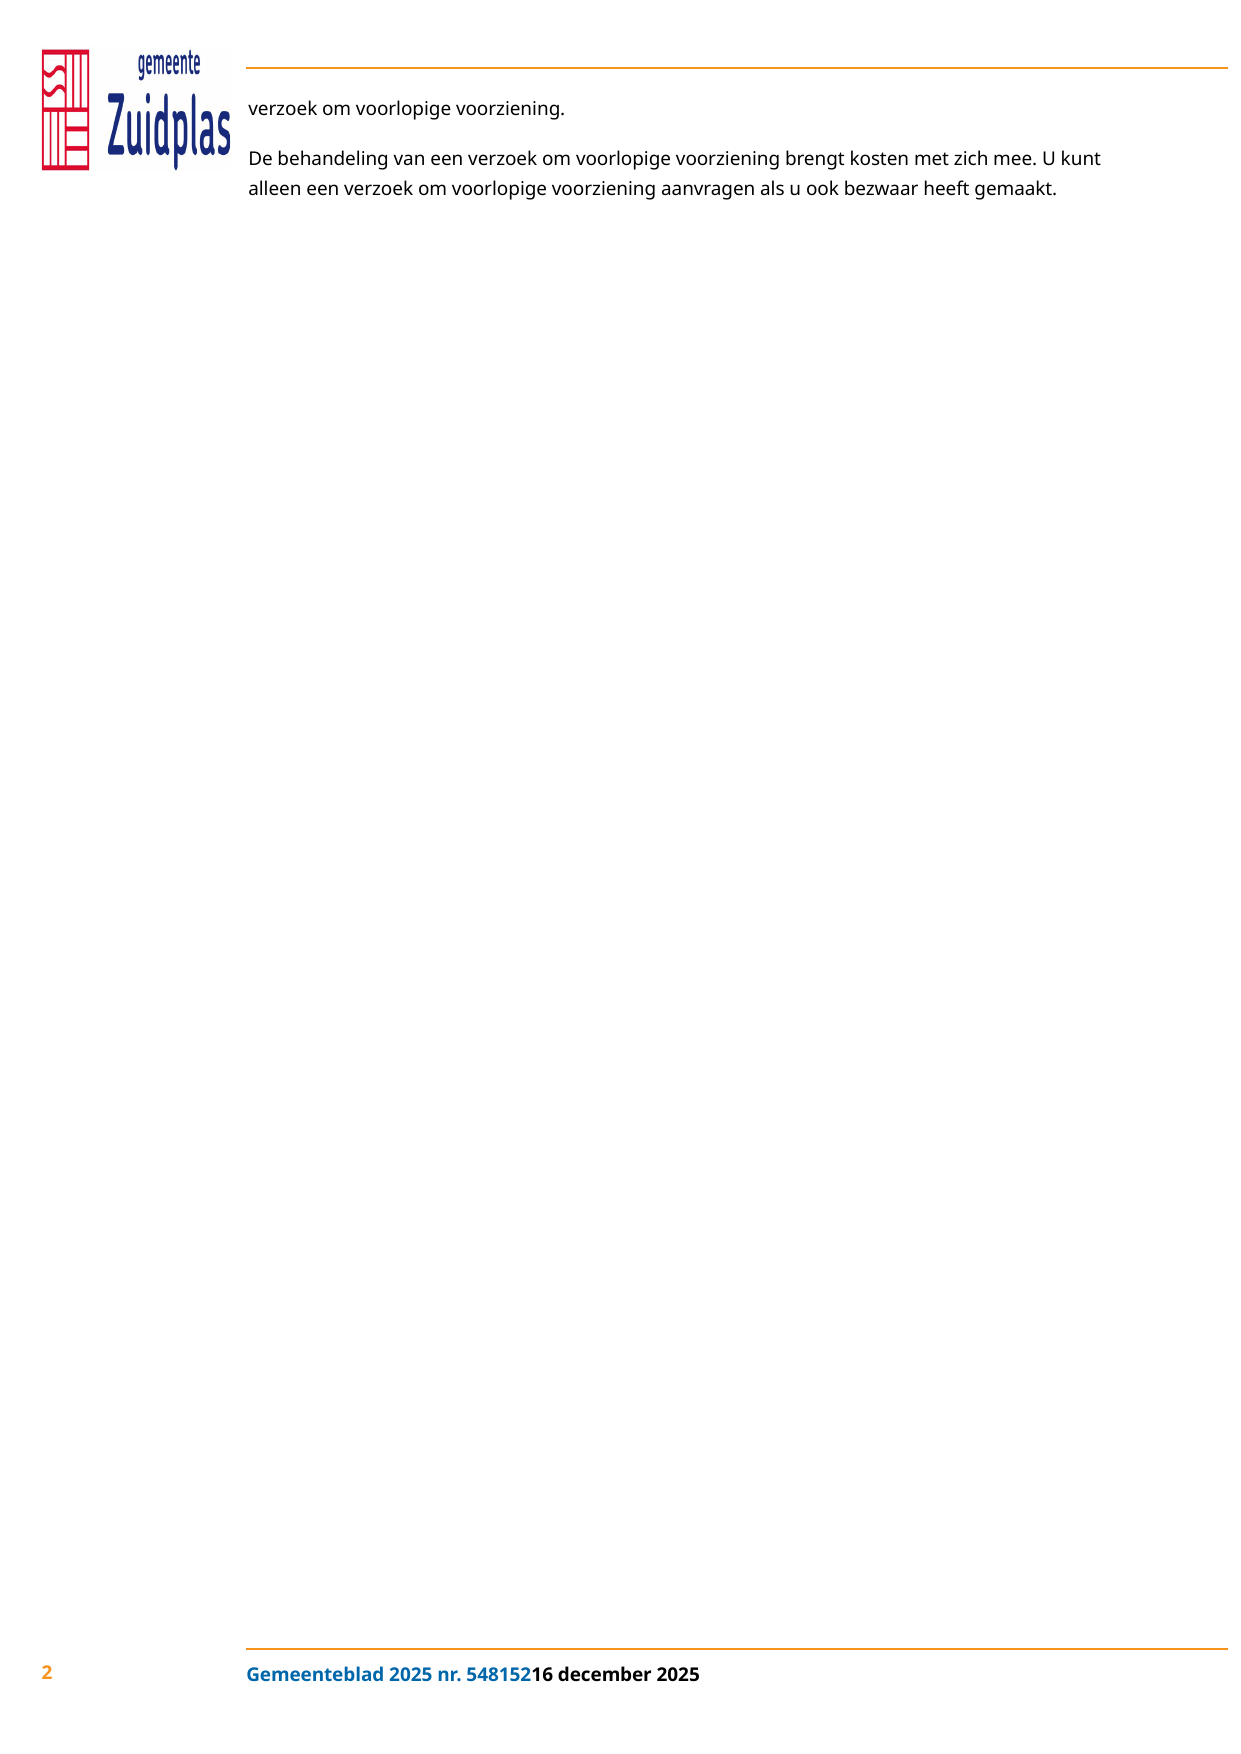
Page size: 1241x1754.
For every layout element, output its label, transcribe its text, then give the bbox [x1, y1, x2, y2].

picture [41, 47, 231, 172]
text verzoek om voorlopige voorziening. [248, 95, 1152, 121]
text De behandeling van een verzoek om voorlopige voorziening brengt kosten met zich mee. U kunt alleen een verzoek om voorlopige voorziening aanvragen als u ook bezwaar heeft gemaakt. [248, 145, 1152, 201]
